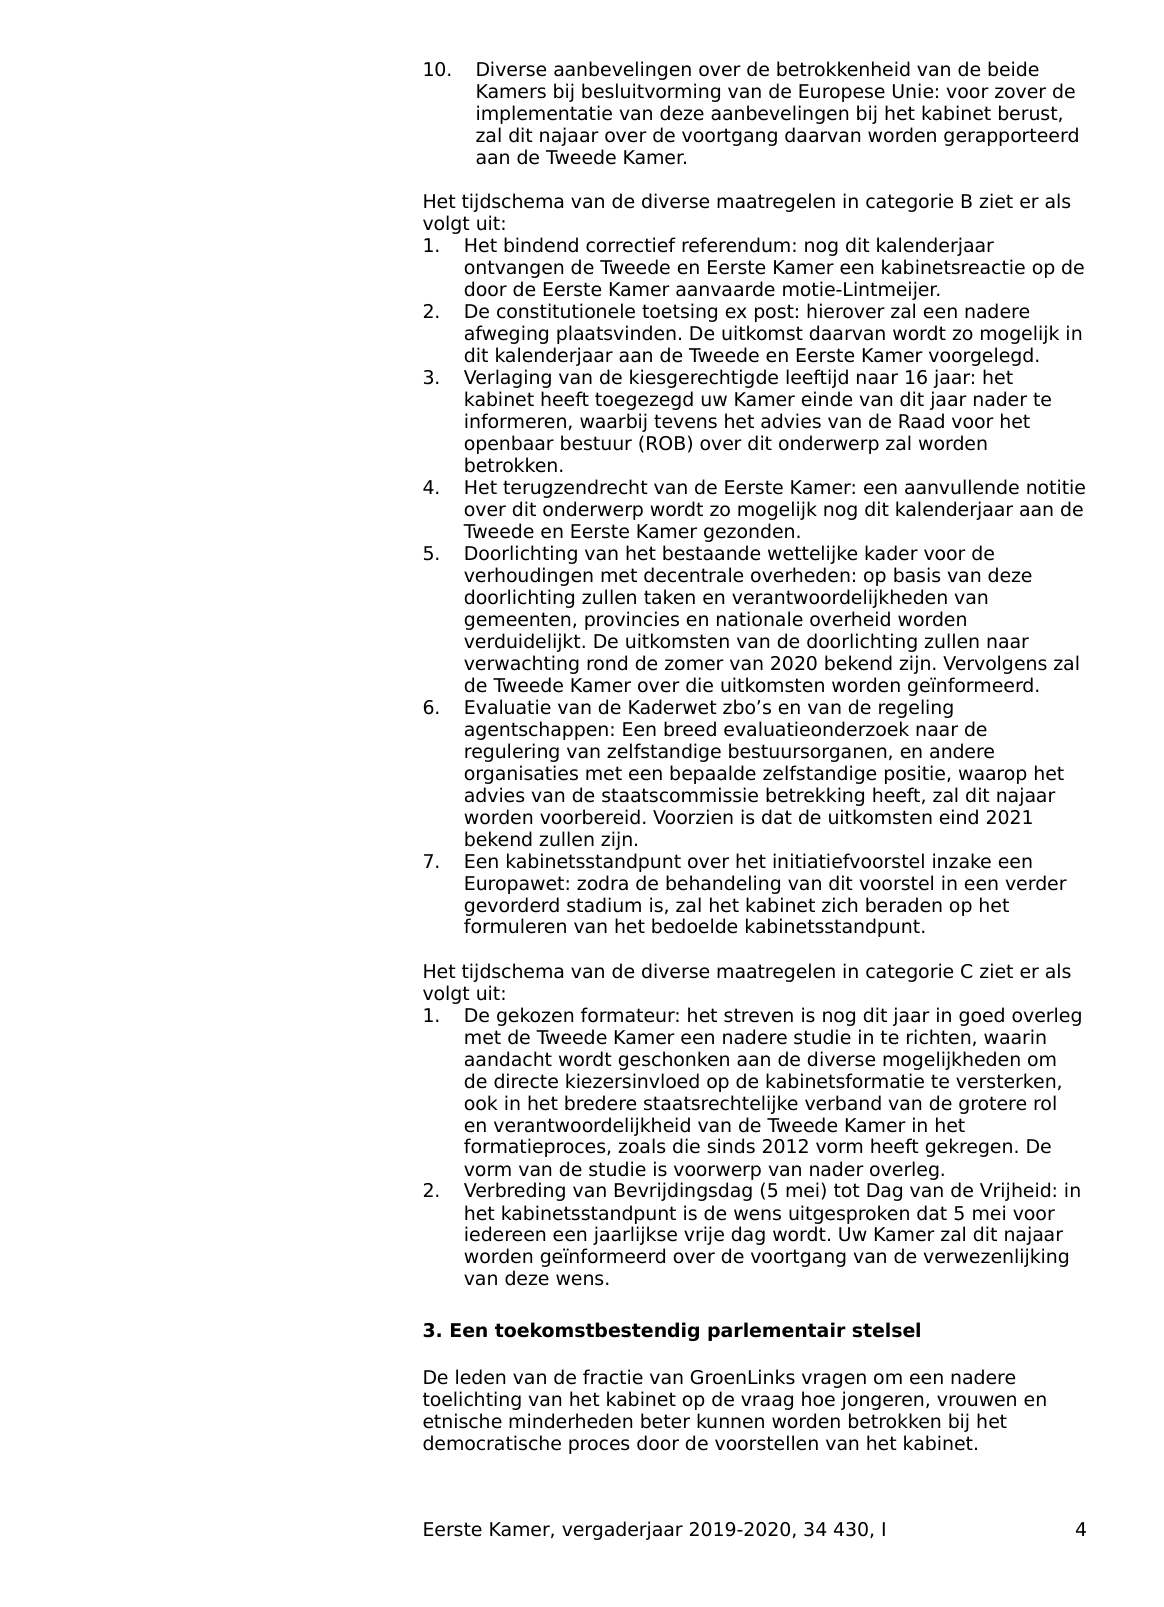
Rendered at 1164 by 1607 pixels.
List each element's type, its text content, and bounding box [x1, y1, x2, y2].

text 2. Verbreding van Bevrijdingsdag (5 mei) tot Dag van de Vrijheid: in het kabinetsstandpunt is de wens uitgesproken dat 5 mei voor iedereen een jaarlijkse vrije dag wordt. Uw Kamer zal dit najaar worden geïnformeerd over de voortgang van de verwezenlijking van deze wens. [422, 1180, 1087, 1290]
text De leden van de fractie van GroenLinks vragen om een nadere toelichting van het kabinet op de vraag hoe jongeren, vrouwen en etnische minderheden beter kunnen worden betrokken bij het democratische proces door de voorstellen van het kabinet. [422, 1367, 1087, 1455]
text 3. Verlaging van de kiesgerechtigde leeftijd naar 16 jaar: het kabinet heeft toegezegd uw Kamer einde van dit jaar nader te informeren, waarbij tevens het advies van de Raad voor het openbaar bestuur (ROB) over dit onderwerp zal worden betrokken. [422, 367, 1087, 477]
text 5. Doorlichting van het bestaande wettelijke kader voor de verhoudingen met decentrale overheden: op basis van deze doorlichting zullen taken en verantwoordelijkheden van gemeenten, provincies en nationale overheid worden verduidelijkt. De uitkomsten van de doorlichting zullen naar verwachting rond de zomer van 2020 bekend zijn. Vervolgens zal de Tweede Kamer over die uitkomsten worden geïnformeerd. [422, 543, 1087, 697]
subtitle 3. Een toekomstbestendig parlementair stelsel [422, 1320, 1087, 1342]
text Het tijdschema van de diverse maatregelen in categorie C ziet er als volgt uit: [422, 961, 1087, 1004]
text 2. De constitutionele toetsing ex post: hierover zal een nadere afweging plaatsvinden. De uitkomst daarvan wordt zo mogelijk in dit kalenderjaar aan de Tweede en Eerste Kamer voorgelegd. [422, 301, 1087, 367]
text 6. Evaluatie van de Kaderwet zbo’s en van de regeling agentschappen: Een breed evaluatieonderzoek naar de regulering van zelfstandige bestuursorganen, en andere organisaties met een bepaalde zelfstandige positie, waarop het advies van de staatscommissie betrekking heeft, zal dit najaar worden voorbereid. Voorzien is dat de uitkomsten eind 2021 bekend zullen zijn. [422, 697, 1087, 851]
text 1. De gekozen formateur: het streven is nog dit jaar in goed overleg met de Tweede Kamer een nadere studie in te richten, waarin aandacht wordt geschonken aan de diverse mogelijkheden om de directe kiezersinvloed op de kabinetsformatie te versterken, ook in het bredere staatsrechtelijke verband van de grotere rol en verantwoordelijkheid van de Tweede Kamer in het formatieproces, zoals die sinds 2012 vorm heeft gekregen. De vorm van de studie is voorwerp van nader overleg. [422, 1004, 1087, 1180]
text 7. Een kabinetsstandpunt over het initiatiefvoorstel inzake een Europawet: zodra de behandeling van dit voorstel in een verder gevorderd stadium is, zal het kabinet zich beraden op het formuleren van het bedoelde kabinetsstandpunt. [422, 851, 1087, 938]
text Het tijdschema van de diverse maatregelen in categorie B ziet er als volgt uit: [422, 191, 1087, 235]
text 1. Het bindend correctief referendum: nog dit kalenderjaar ontvangen de Tweede en Eerste Kamer een kabinetsreactie op de door de Eerste Kamer aanvaarde motie-Lintmeijer. [422, 235, 1087, 301]
text 10. Diverse aanbevelingen over de betrokkenheid van de beide Kamers bij besluitvorming van de Europese Unie: voor zover de implementatie van deze aanbevelingen bij het kabinet berust, zal dit najaar over de voortgang daarvan worden gerapporteerd aan de Tweede Kamer. [422, 59, 1087, 169]
text 4. Het terugzendrecht van de Eerste Kamer: een aanvullende notitie over dit onderwerp wordt zo mogelijk nog dit kalenderjaar aan de Tweede en Eerste Kamer gezonden. [422, 477, 1087, 543]
